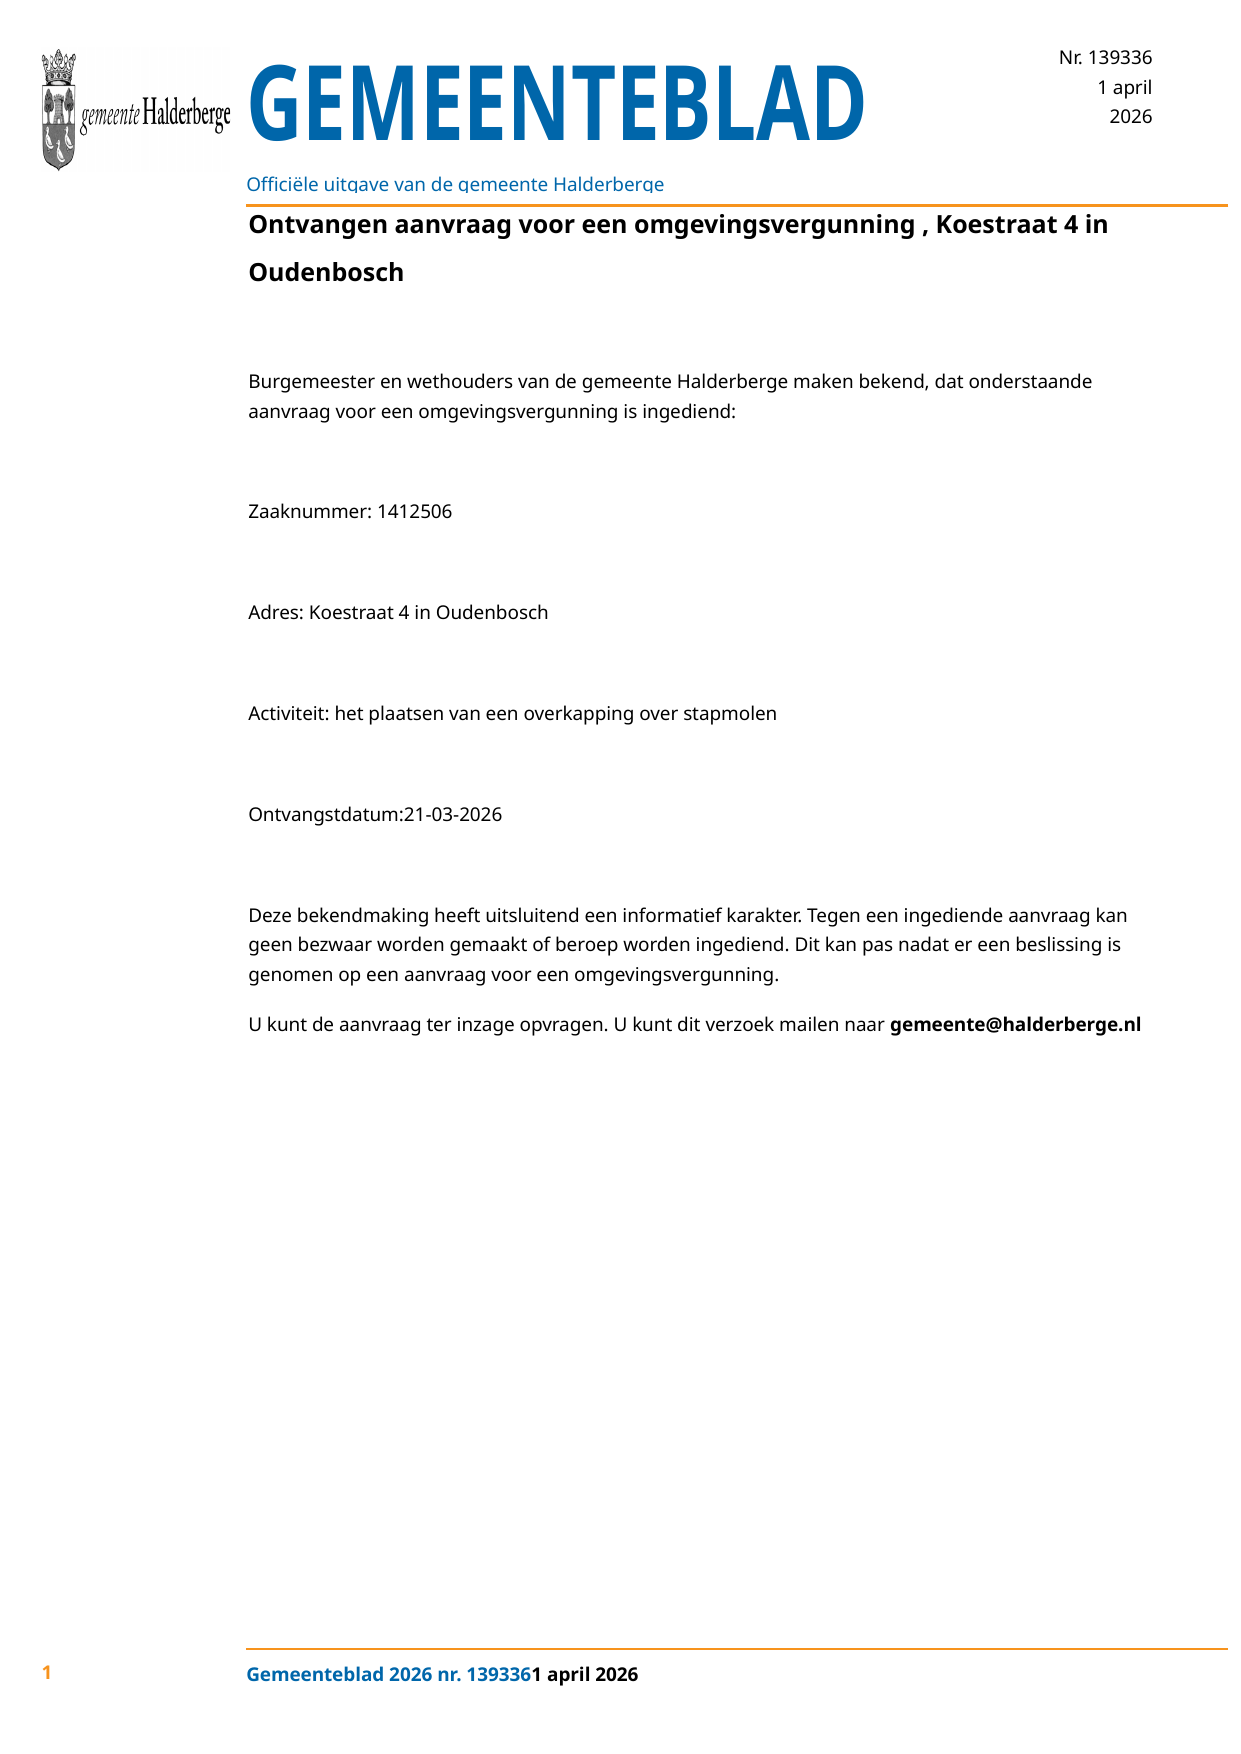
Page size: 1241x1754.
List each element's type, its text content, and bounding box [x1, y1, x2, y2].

text U kunt de aanvraag ter inzage opvragen. U kunt dit verzoek mailen naar gemeente@halderberge.nl [248, 1012, 1152, 1037]
text Deze bekendmaking heeft uitsluitend een informatief karakter. Tegen een ingediende aanvraag kan geen bezwaar worden gemaakt of beroep worden ingediend. Dit kan pas nadat er een beslissing is genomen op een aanvraag voor een omgevingsvergunning. [248, 902, 1152, 987]
picture [41, 47, 231, 172]
text Ontvangen aanvraag voor een omgevingsvergunning , Koestraat 4 in Oudenbosch [248, 207, 1152, 288]
text Activiteit: het plaatsen van een overkapping over stapmolen [248, 700, 1152, 726]
text Burgemeester en wethouders van de gemeente Halderberge maken bekend, dat onderstaande aanvraag voor een omgevingsvergunning is ingediend: [248, 368, 1152, 424]
text Ontvangstdatum:21-03-2026 [248, 801, 1152, 827]
text Zaaknummer: 1412506 [248, 499, 1152, 524]
text Adres: Koestraat 4 in Oudenbosch [248, 599, 1152, 625]
